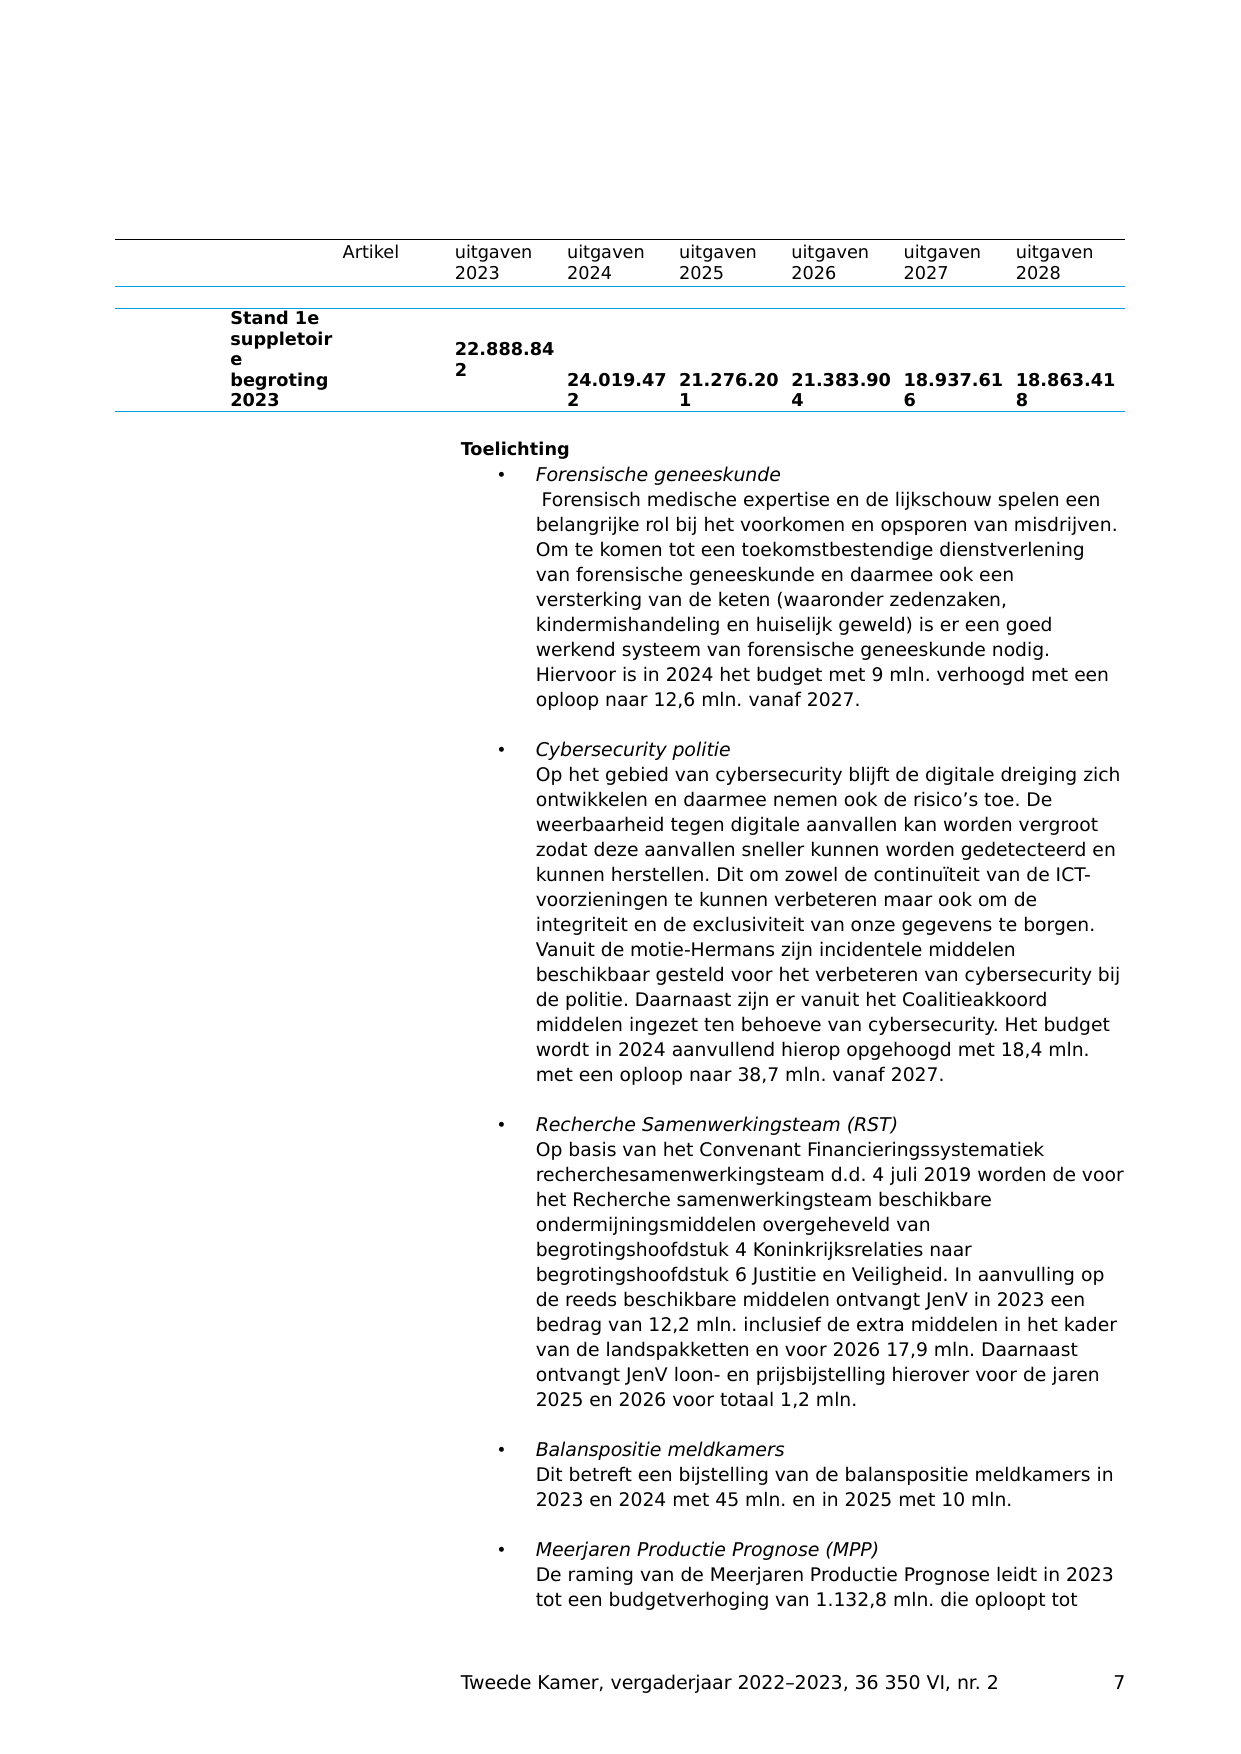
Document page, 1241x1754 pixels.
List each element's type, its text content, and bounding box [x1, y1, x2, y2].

list Dit betreft een bijstelling van de balanspositie meldkamers in 2023 en 2024 met 45 mln. en in 2025 met 10 mln. [498, 1462, 1125, 1537]
list Meerjaren Productie Prognose (MPP) [498, 1537, 1125, 1562]
table_cell [788, 287, 900, 307]
table_cell Artikel [340, 240, 452, 286]
table_cell Stand 1e suppletoire begroting 2023 [227, 309, 339, 411]
table_cell uitgaven 2026 [788, 240, 900, 286]
table_cell [115, 240, 227, 286]
table_cell 21.276.201 [676, 309, 788, 411]
list Balanspositie meldkamers [498, 1437, 1125, 1462]
table_cell uitgaven 2024 [564, 240, 676, 286]
list Cybersecurity politie Op het gebied van cybersecurity blijft de digitale dreiging zich ontwikkelen en daarmee nemen ook de risico’s toe. De weerbaarheid tegen digitale aanvallen kan worden vergroot zodat deze aanvallen sneller kunnen worden gedetecteerd en kunnen herstellen. Dit om zowel de continuïteit van de ICT-voorzieningen te kunnen verbeteren maar ook om de integriteit en de exclusiviteit van onze gegevens te borgen. Vanuit de motie-Hermans zijn incidentele middelen beschikbaar gesteld voor het verbeteren van cybersecurity bij de politie. Daarnaast zijn er vanuit het Coalitieakkoord middelen ingezet ten behoeve van cybersecurity. Het budget wordt in 2024 aanvullend hierop opgehoogd met 18,4 mln. met een oploop naar 38,7 mln. vanaf 2027. [498, 737, 1125, 1112]
table_cell uitgaven 2027 [900, 240, 1013, 286]
list Recherche Samenwerkingsteam (RST) Op basis van het Convenant Financieringssystematiek recherchesamenwerkingsteam d.d. 4 juli 2019 worden de voor het Recherche samenwerkingsteam beschikbare ondermijningsmiddelen overgeheveld van begrotingshoofdstuk 4 Koninkrijksrelaties naar begrotingshoofdstuk 6 Justitie en Veiligheid. In aanvulling op de reeds beschikbare middelen ontvangt JenV in 2023 een bedrag van 12,2 mln. inclusief de extra middelen in het kader van de landspakketten en voor 2026 17,9 mln. Daarnaast ontvangt JenV loon- en prijsbijstelling hierover voor de jaren 2025 en 2026 voor totaal 1,2 mln. [498, 1112, 1125, 1437]
table_cell uitgaven 2028 [1013, 240, 1125, 286]
table_cell [1013, 287, 1125, 307]
table_cell [115, 309, 227, 411]
table_cell [227, 287, 339, 307]
table_header Tabel 1 Belangrijkste suppletoire uitgavenmutaties 2023 (Eerste suppletoire begroting) (bedragen x € 1.000) [115, 191, 1125, 239]
table_cell 18.863.418 [1013, 309, 1125, 411]
list Forensische geneeskunde Forensisch medische expertise en de lijkschouw spelen een belangrijke rol bij het voorkomen en opsporen van misdrijven. Om te komen tot een toekomstbestendige dienstverlening van forensische geneeskunde en daarmee ook een versterking van de keten (waaronder zedenzaken, kindermishandeling en huiselijk geweld) is er een goed werkend systeem van forensische geneeskunde nodig. Hiervoor is in 2024 het budget met 9 mln. verhoogd met een oploop naar 12,6 mln. vanaf 2027. [498, 462, 1125, 737]
table_cell 18.937.616 [900, 309, 1013, 411]
table_cell [227, 240, 339, 286]
table_cell 24.019.472 [564, 309, 676, 411]
table_cell [564, 287, 676, 307]
table_cell [115, 287, 227, 307]
table_cell [452, 287, 564, 307]
table_cell 22.888.842 [452, 309, 564, 411]
table_cell [676, 287, 788, 307]
table_cell [900, 287, 1013, 307]
list De raming van de Meerjaren Productie Prognose leidt in 2023 tot een budgetverhoging van 1.132,8 mln. die oploopt tot [498, 1562, 1125, 1612]
table_cell 21.383.904 [788, 309, 900, 411]
table_cell [340, 287, 452, 307]
table_cell [340, 309, 452, 411]
text Toelichting [461, 437, 1125, 459]
table_cell uitgaven 2025 [676, 240, 788, 286]
table_cell uitgaven 2023 [452, 240, 564, 286]
